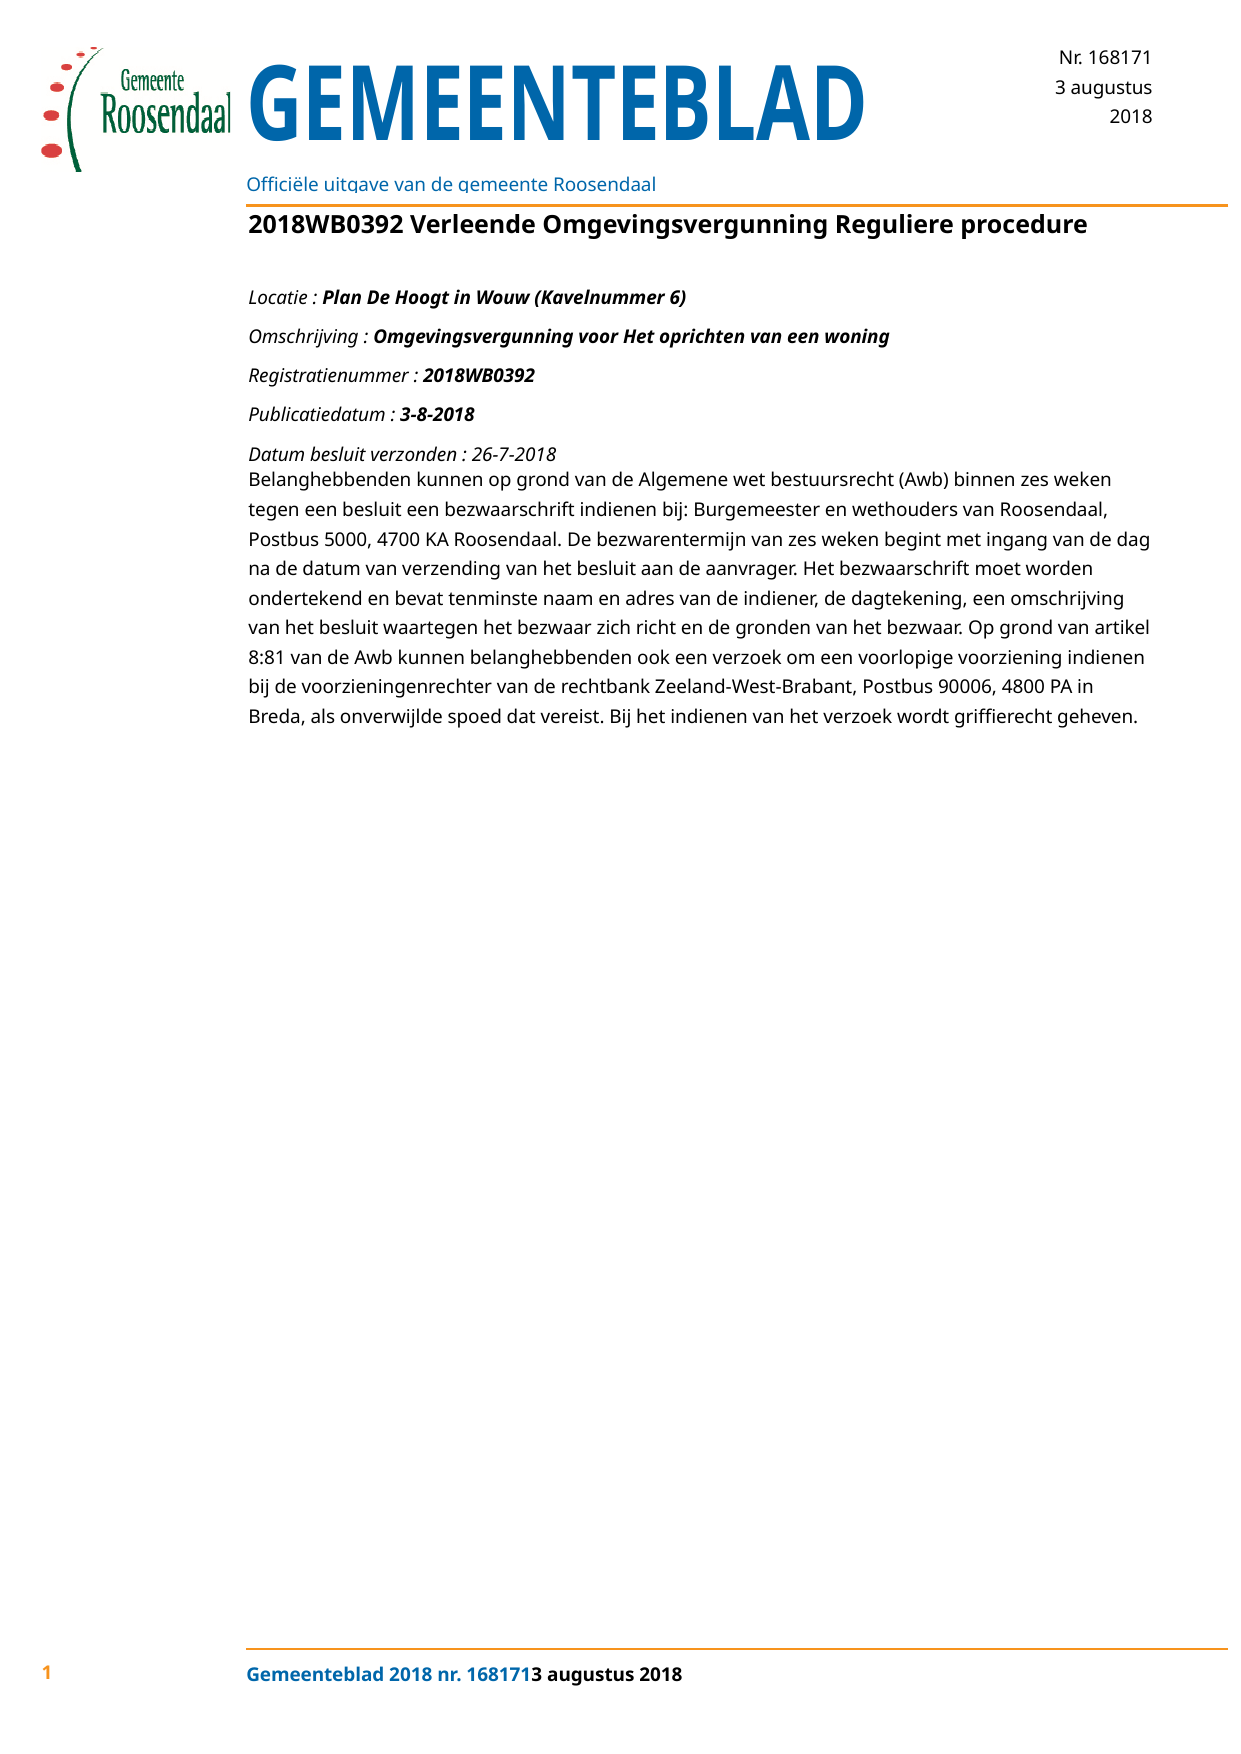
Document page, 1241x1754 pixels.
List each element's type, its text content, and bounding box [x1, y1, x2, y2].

text Registratienummer : 2018WB0392 [248, 362, 1152, 388]
text Publicatiedatum : 3-8-2018 [248, 402, 1152, 427]
text Belanghebbenden kunnen op grond van de Algemene wet bestuursrecht (Awb) binnen zes weken tegen een besluit een bezwaarschrift indienen bij: Burgemeester en wethouders van Roosendaal, Postbus 5000, 4700 KA Roosendaal. De bezwarentermijn van zes weken begint met ingang van de dag na de datum van verzending van het besluit aan de aanvrager. Het bezwaarschrift moet worden ondertekend en bevat tenminste naam en adres van de indiener, de dagtekening, een omschrijving van het besluit waartegen het bezwaar zich richt en de gronden van het bezwaar. Op grond van artikel 8:81 van de Awb kunnen belanghebbenden ook een verzoek om een voorlopige voorziening indienen bij de voorzieningenrechter van de rechtbank Zeeland-West-Brabant, Postbus 90006, 4800 PA in Breda, als onverwijlde spoed dat vereist. Bij het indienen van het verzoek wordt griffierecht geheven. [248, 467, 1152, 729]
text Locatie : Plan De Hoogt in Wouw (Kavelnummer 6) [248, 284, 1152, 309]
text Datum besluit verzonden : 26-7-2018 [248, 441, 1152, 467]
text 2018WB0392 Verleende Omgevingsvergunning Reguliere procedure [248, 207, 1152, 241]
text Omschrijving : Omgevingsvergunning voor Het oprichten van een woning [248, 323, 1152, 349]
picture [41, 47, 231, 172]
